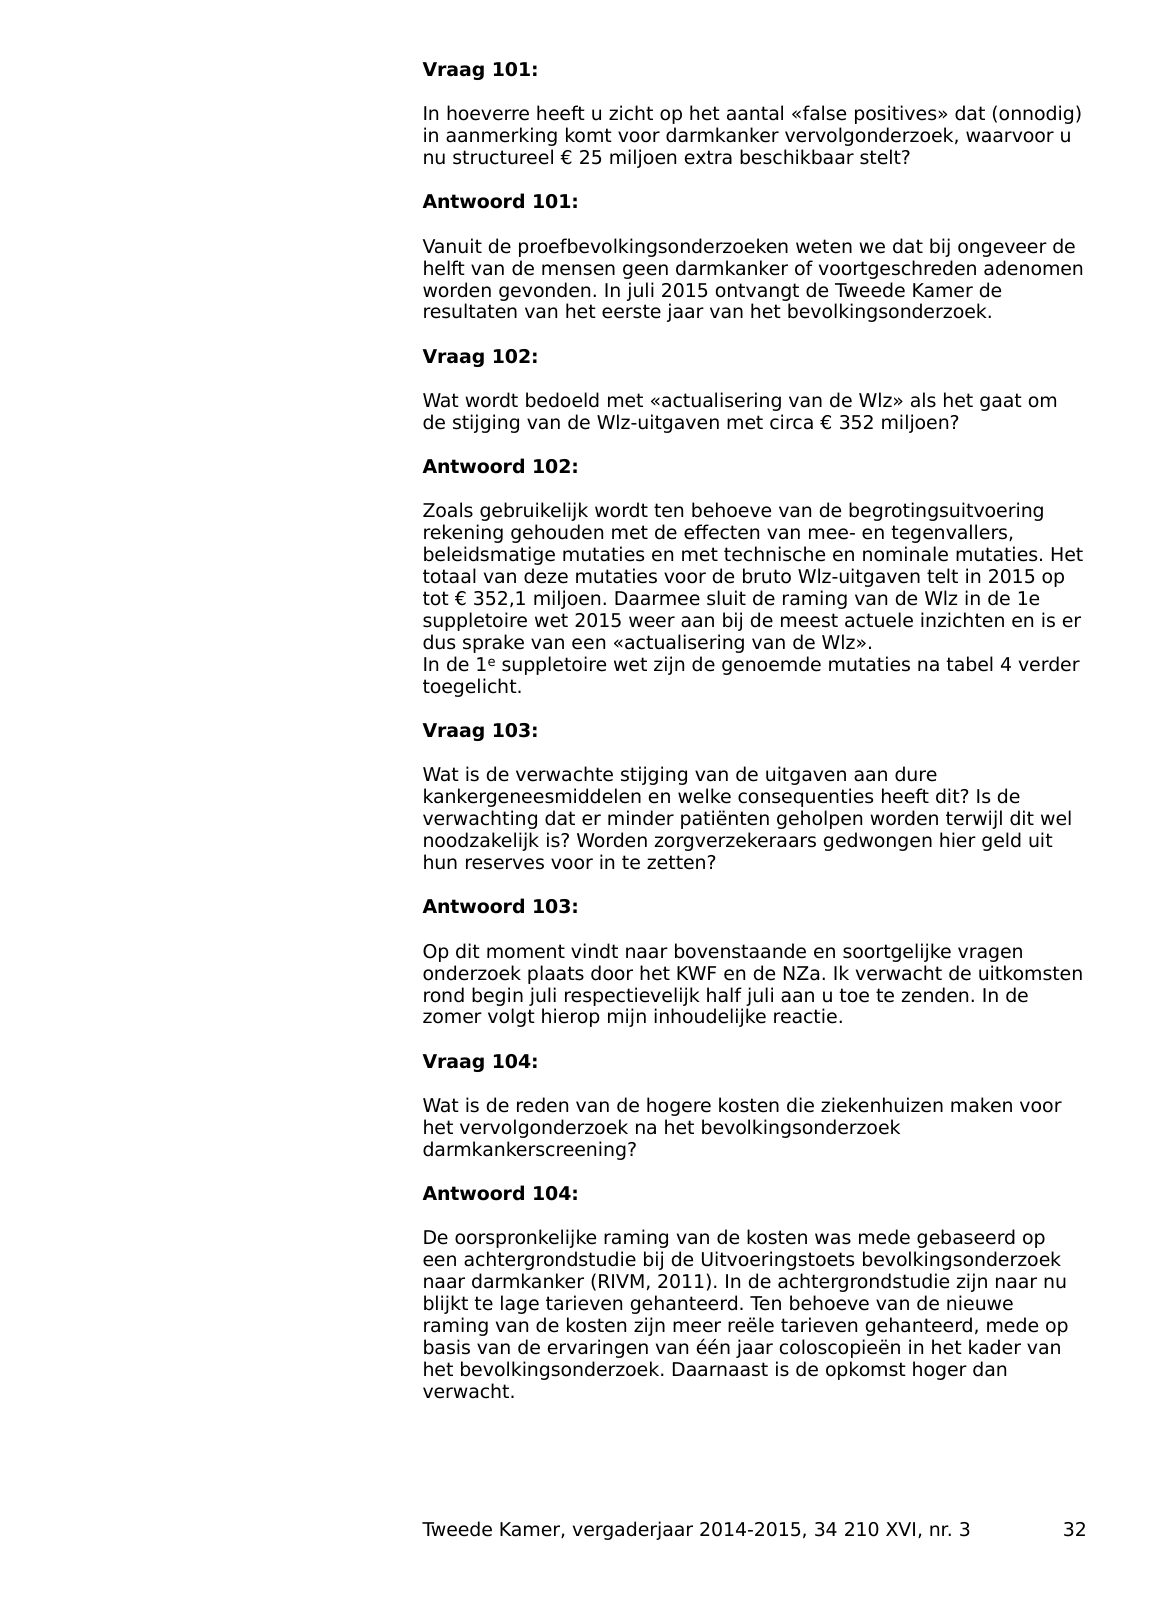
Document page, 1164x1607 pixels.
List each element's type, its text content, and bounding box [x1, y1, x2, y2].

subtitle Antwoord 102: [422, 456, 1087, 478]
text In hoeverre heeft u zicht op het aantal «false positives» dat (onnodig) in aanmerking komt voor darmkanker vervolgonderzoek, waarvoor u nu structureel € 25 miljoen extra beschikbaar stelt? [422, 103, 1087, 169]
subtitle Vraag 103: [422, 720, 1087, 742]
subtitle Antwoord 101: [422, 191, 1087, 213]
text Vanuit de proefbevolkingsonderzoeken weten we dat bij ongeveer de helft van de mensen geen darmkanker of voortgeschreden adenomen worden gevonden. In juli 2015 ontvangt de Tweede Kamer de resultaten van het eerste jaar van het bevolkingsonderzoek. [422, 236, 1087, 323]
text Wat wordt bedoeld met «actualisering van de Wlz» als het gaat om de stijging van de Wlz-uitgaven met circa € 352 miljoen? [422, 390, 1087, 434]
text Wat is de verwachte stijging van de uitgaven aan dure kankergeneesmiddelen en welke consequenties heeft dit? Is de verwachting dat er minder patiënten geholpen worden terwijl dit wel noodzakelijk is? Worden zorgverzekeraars gedwongen hier geld uit hun reserves voor in te zetten? [422, 764, 1087, 874]
text In de 1e suppletoire wet zijn de genoemde mutaties na tabel 4 verder toegelicht. [422, 654, 1087, 698]
text Zoals gebruikelijk wordt ten behoeve van de begrotingsuitvoering rekening gehouden met de effecten van mee- en tegenvallers, beleidsmatige mutaties en met technische en nominale mutaties. Het totaal van deze mutaties voor de bruto Wlz-uitgaven telt in 2015 op tot € 352,1 miljoen. Daarmee sluit de raming van de Wlz in de 1e suppletoire wet 2015 weer aan bij de meest actuele inzichten en is er dus sprake van een «actualisering van de Wlz». [422, 500, 1087, 654]
subtitle Vraag 104: [422, 1051, 1087, 1073]
text Wat is de reden van de hogere kosten die ziekenhuizen maken voor het vervolgonderzoek na het bevolkingsonderzoek darmkankerscreening? [422, 1095, 1087, 1161]
text De oorspronkelijke raming van de kosten was mede gebaseerd op een achtergrondstudie bij de Uitvoeringstoets bevolkingsonderzoek naar darmkanker (RIVM, 2011). In de achtergrondstudie zijn naar nu blijkt te lage tarieven gehanteerd. Ten behoeve van de nieuwe raming van de kosten zijn meer reële tarieven gehanteerd, mede op basis van de ervaringen van één jaar coloscopieën in het kader van het bevolkingsonderzoek. Daarnaast is de opkomst hoger dan verwacht. [422, 1227, 1087, 1403]
subtitle Antwoord 103: [422, 896, 1087, 918]
subtitle Antwoord 104: [422, 1183, 1087, 1205]
subtitle Vraag 102: [422, 346, 1087, 368]
subtitle Vraag 101: [422, 59, 1087, 81]
text Op dit moment vindt naar bovenstaande en soortgelijke vragen onderzoek plaats door het KWF en de NZa. Ik verwacht de uitkomsten rond begin juli respectievelijk half juli aan u toe te zenden. In de zomer volgt hierop mijn inhoudelijke reactie. [422, 941, 1087, 1028]
